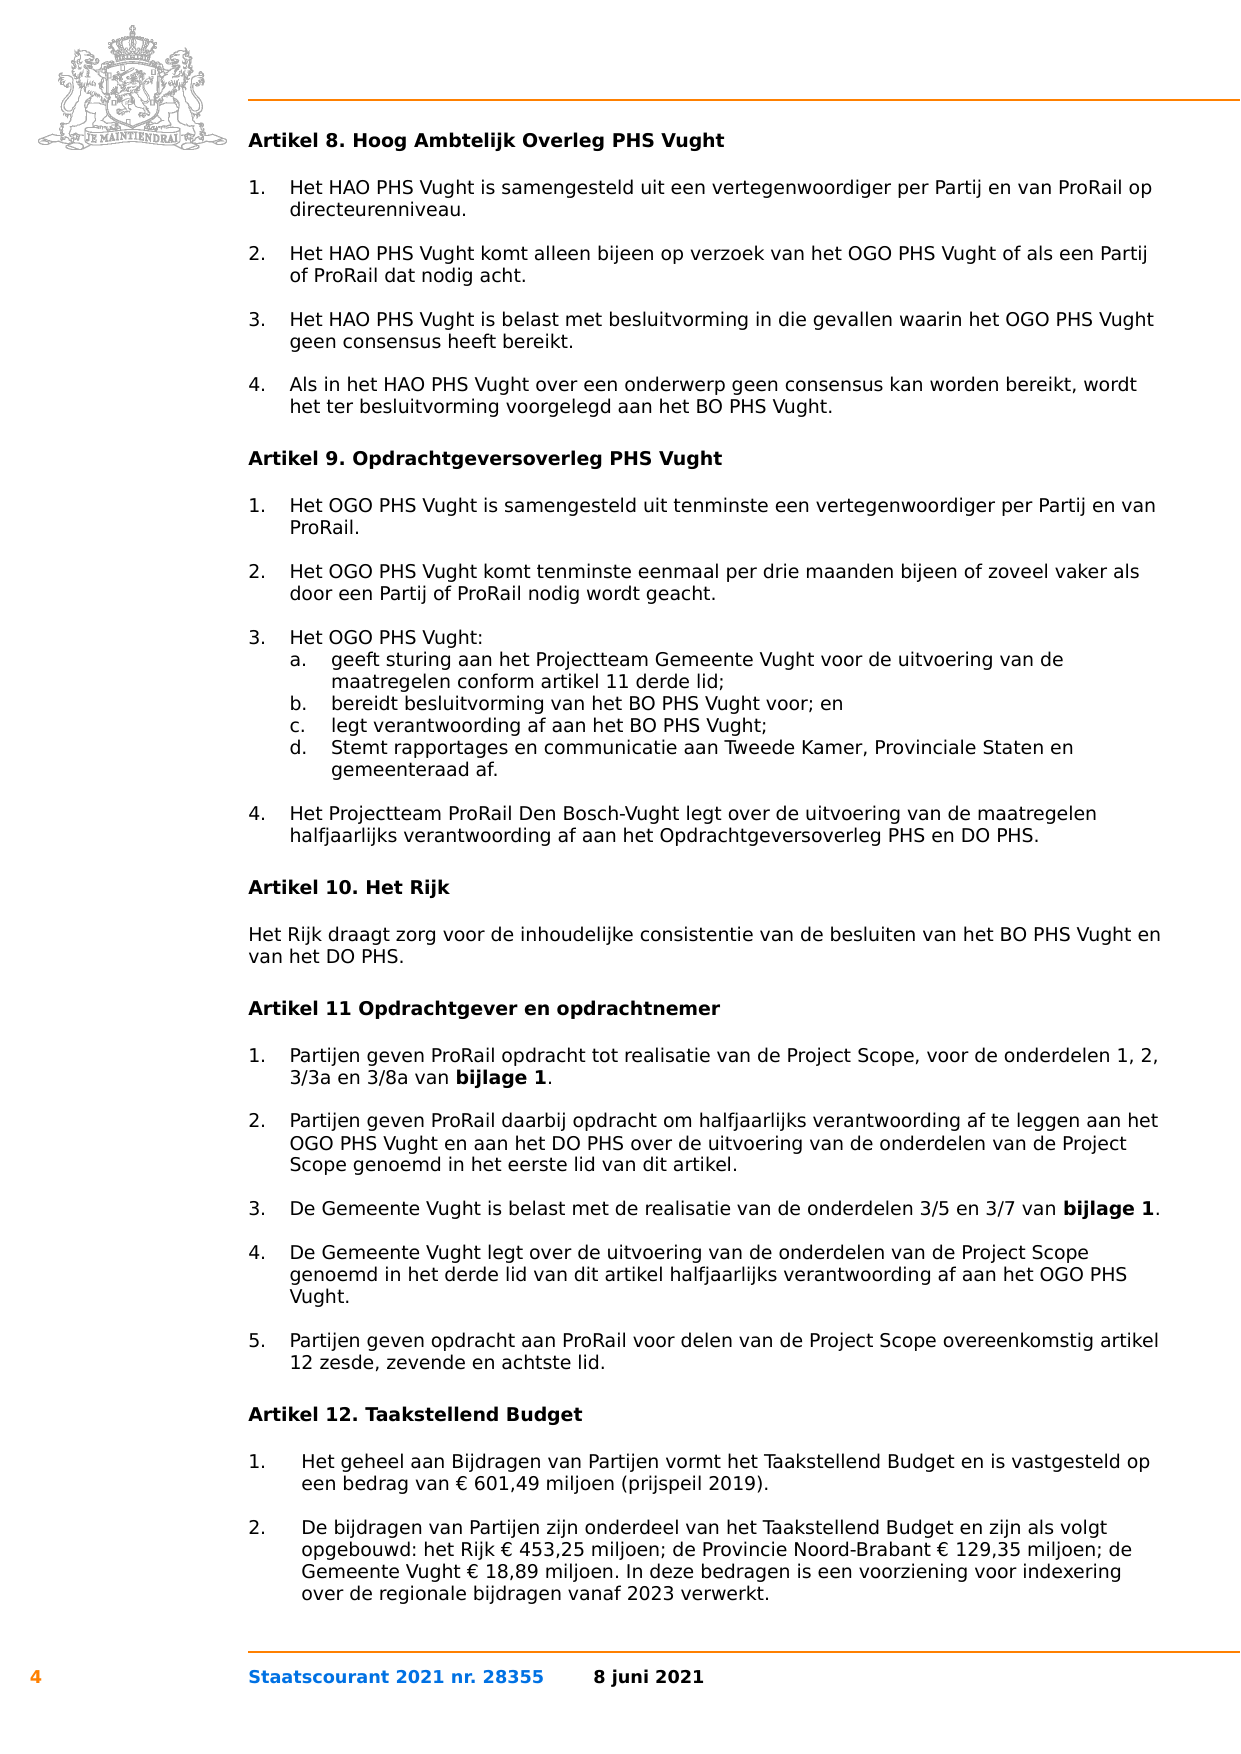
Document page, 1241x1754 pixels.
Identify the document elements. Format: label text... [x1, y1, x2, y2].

text 2. Partijen geven ProRail daarbij opdracht om halfjaarlijks verantwoording af te leggen aan het OGO PHS Vught en aan het DO PHS over de uitvoering van de onderdelen van de Project Scope genoemd in het eerste lid van dit artikel. [248, 1110, 1163, 1176]
text 1. Partijen geven ProRail opdracht tot realisatie van de Project Scope, voor de onderdelen 1, 2, 3/3a en 3/8a van bijlage 1. [248, 1044, 1163, 1088]
text 2. Het HAO PHS Vught komt alleen bijeen op verzoek van het OGO PHS Vught of als een Partij of ProRail dat nodig acht. [248, 243, 1163, 287]
text 3. Het HAO PHS Vught is belast met besluitvorming in die gevallen waarin het OGO PHS Vught geen consensus heeft bereikt. [248, 308, 1163, 352]
subtitle Artikel 10. Het Rijk [248, 877, 1163, 899]
text d. Stemt rapportages en communicatie aan Tweede Kamer, Provinciale Staten en gemeenteraad af. [289, 737, 1163, 781]
text 1. Het OGO PHS Vught is samengesteld uit tenminste een vertegenwoordiger per Partij en van ProRail. [248, 495, 1163, 539]
subtitle Artikel 12. Taakstellend Budget [248, 1404, 1163, 1426]
text 5. Partijen geven opdracht aan ProRail voor delen van de Project Scope overeenkomstig artikel 12 zesde, zevende en achtste lid. [248, 1330, 1163, 1374]
text 2. Het OGO PHS Vught komt tenminste eenmaal per drie maanden bijeen of zoveel vaker als door een Partij of ProRail nodig wordt geacht. [248, 561, 1163, 605]
text a. geeft sturing aan het Projectteam Gemeente Vught voor de uitvoering van de maatregelen conform artikel 11 derde lid; [289, 649, 1163, 693]
text 2. De bijdragen van Partijen zijn onderdeel van het Taakstellend Budget en zijn als volgt opgebouwd: het Rijk € 453,25 miljoen; de Provincie Noord-Brabant € 129,35 miljoen; de Gemeente Vught € 18,89 miljoen. In deze bedragen is een voorziening voor indexering over de regionale bijdragen vanaf 2023 verwerkt. [248, 1517, 1163, 1604]
subtitle Artikel 9. Opdrachtgeversoverleg PHS Vught [248, 448, 1163, 470]
text 4. De Gemeente Vught legt over de uitvoering van de onderdelen van de Project Scope genoemd in het derde lid van dit artikel halfjaarlijks verantwoording af aan het OGO PHS Vught. [248, 1242, 1163, 1308]
picture [38, 25, 227, 150]
subtitle Artikel 8. Hoog Ambtelijk Overleg PHS Vught [248, 130, 1163, 152]
text c. legt verantwoording af aan het BO PHS Vught; [289, 715, 1163, 737]
text b. bereidt besluitvorming van het BO PHS Vught voor; en [289, 693, 1163, 715]
text 4. Het Projectteam ProRail Den Bosch-Vught legt over de uitvoering van de maatregelen halfjaarlijks verantwoording af aan het Opdrachtgeversoverleg PHS en DO PHS. [248, 803, 1163, 847]
text 1. Het HAO PHS Vught is samengesteld uit een vertegenwoordiger per Partij en van ProRail op directeurenniveau. [248, 177, 1163, 221]
text 3. De Gemeente Vught is belast met de realisatie van de onderdelen 3/5 en 3/7 van bijlage 1. [248, 1198, 1163, 1220]
subtitle Artikel 11 Opdrachtgever en opdrachtnemer [248, 998, 1163, 1019]
text 3. Het OGO PHS Vught: [248, 627, 1163, 649]
text 4. Als in het HAO PHS Vught over een onderwerp geen consensus kan worden bereikt, wordt het ter besluitvorming voorgelegd aan het BO PHS Vught. [248, 374, 1163, 418]
text Het Rijk draagt zorg voor de inhoudelijke consistentie van de besluiten van het BO PHS Vught en van het DO PHS. [248, 924, 1163, 968]
text 1. Het geheel aan Bijdragen van Partijen vormt het Taakstellend Budget en is vastgesteld op een bedrag van € 601,49 miljoen (prijspeil 2019). [248, 1451, 1163, 1495]
